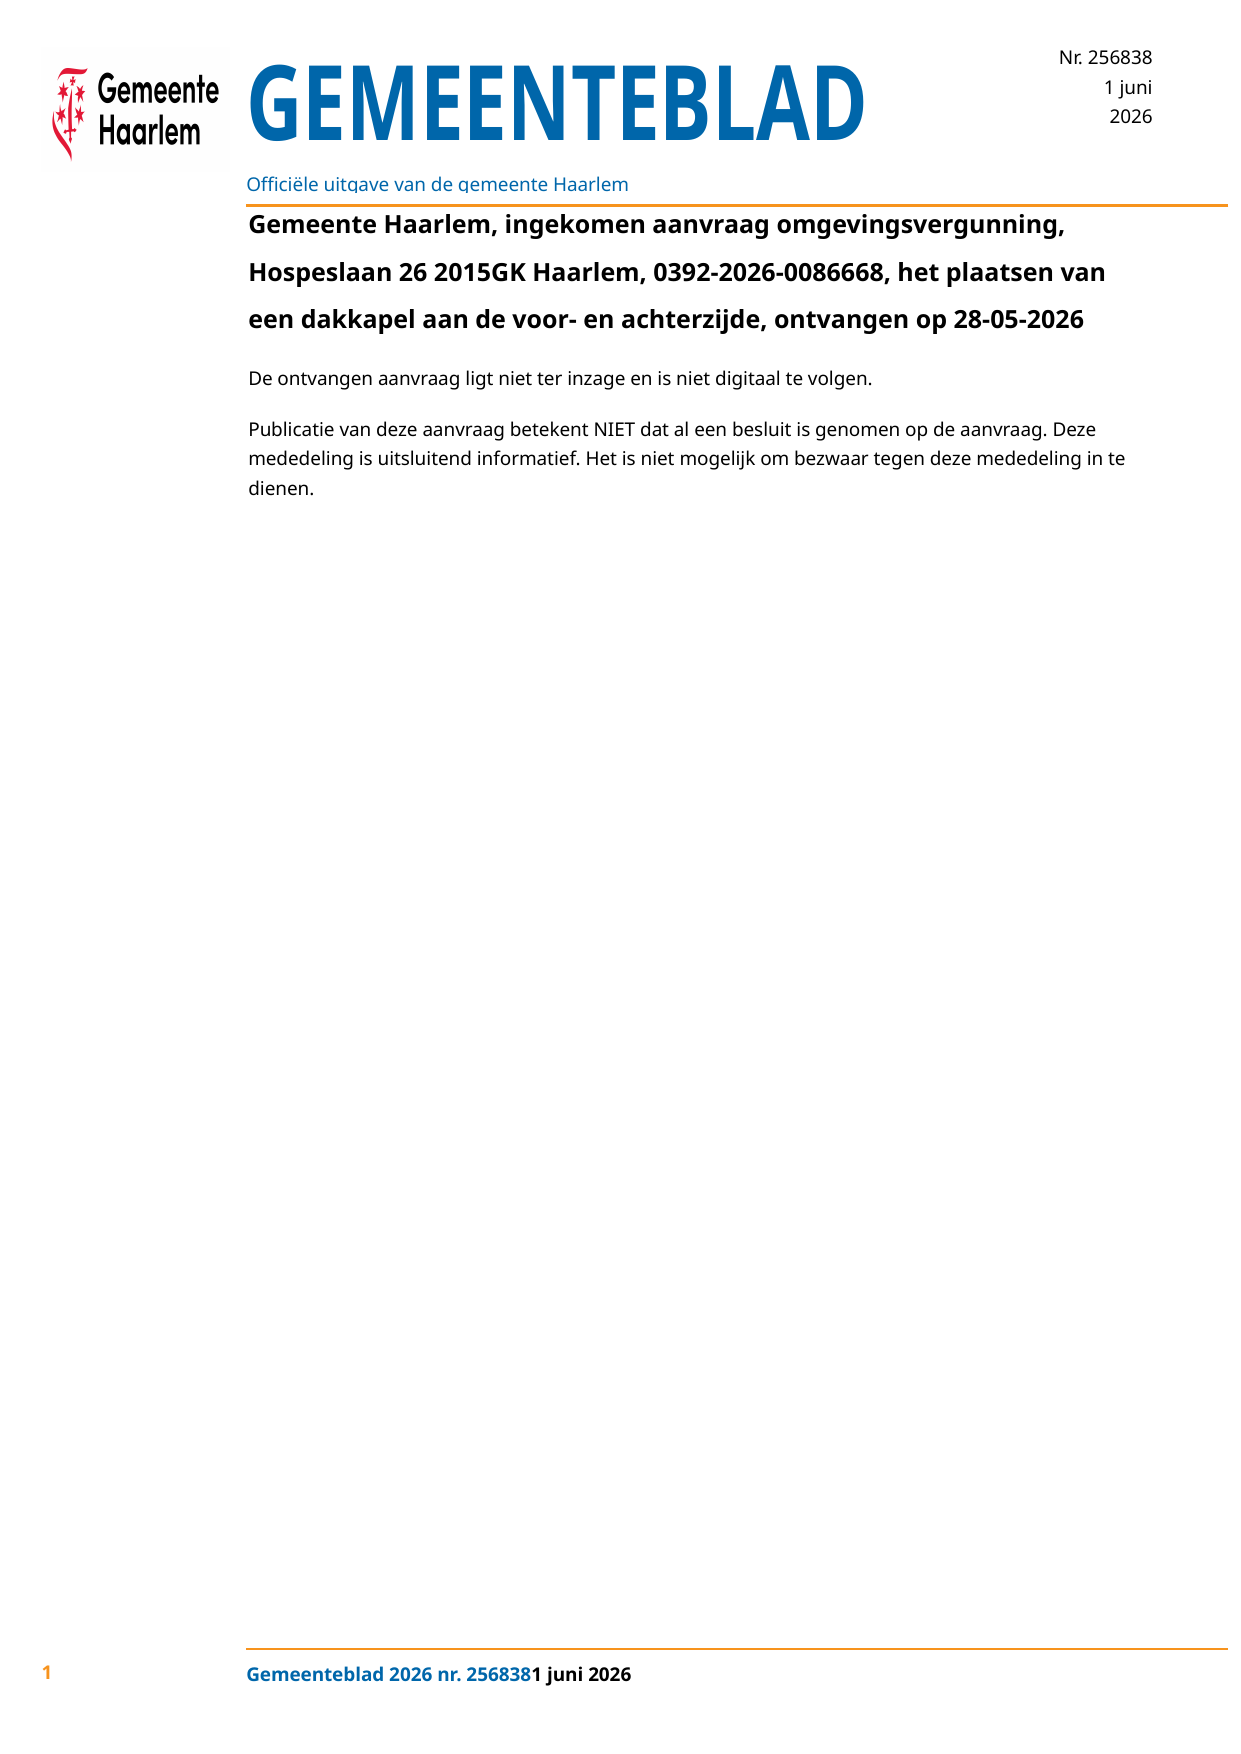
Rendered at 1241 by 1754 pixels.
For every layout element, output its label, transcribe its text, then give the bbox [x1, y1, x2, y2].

text Publicatie van deze aanvraag betekent NIET dat al een besluit is genomen op de aanvraag. Deze mededeling is uitsluitend informatief. Het is niet mogelijk om bezwaar tegen deze mededeling in te dienen. [248, 416, 1152, 501]
picture [41, 47, 231, 172]
text De ontvangen aanvraag ligt niet ter inzage en is niet digitaal te volgen. [248, 366, 1152, 391]
text Gemeente Haarlem, ingekomen aanvraag omgevingsvergunning, Hospeslaan 26 2015GK Haarlem, 0392-2026-0086668, het plaatsen van een dakkapel aan de voor- en achterzijde, ontvangen op 28-05-2026 [248, 207, 1152, 336]
